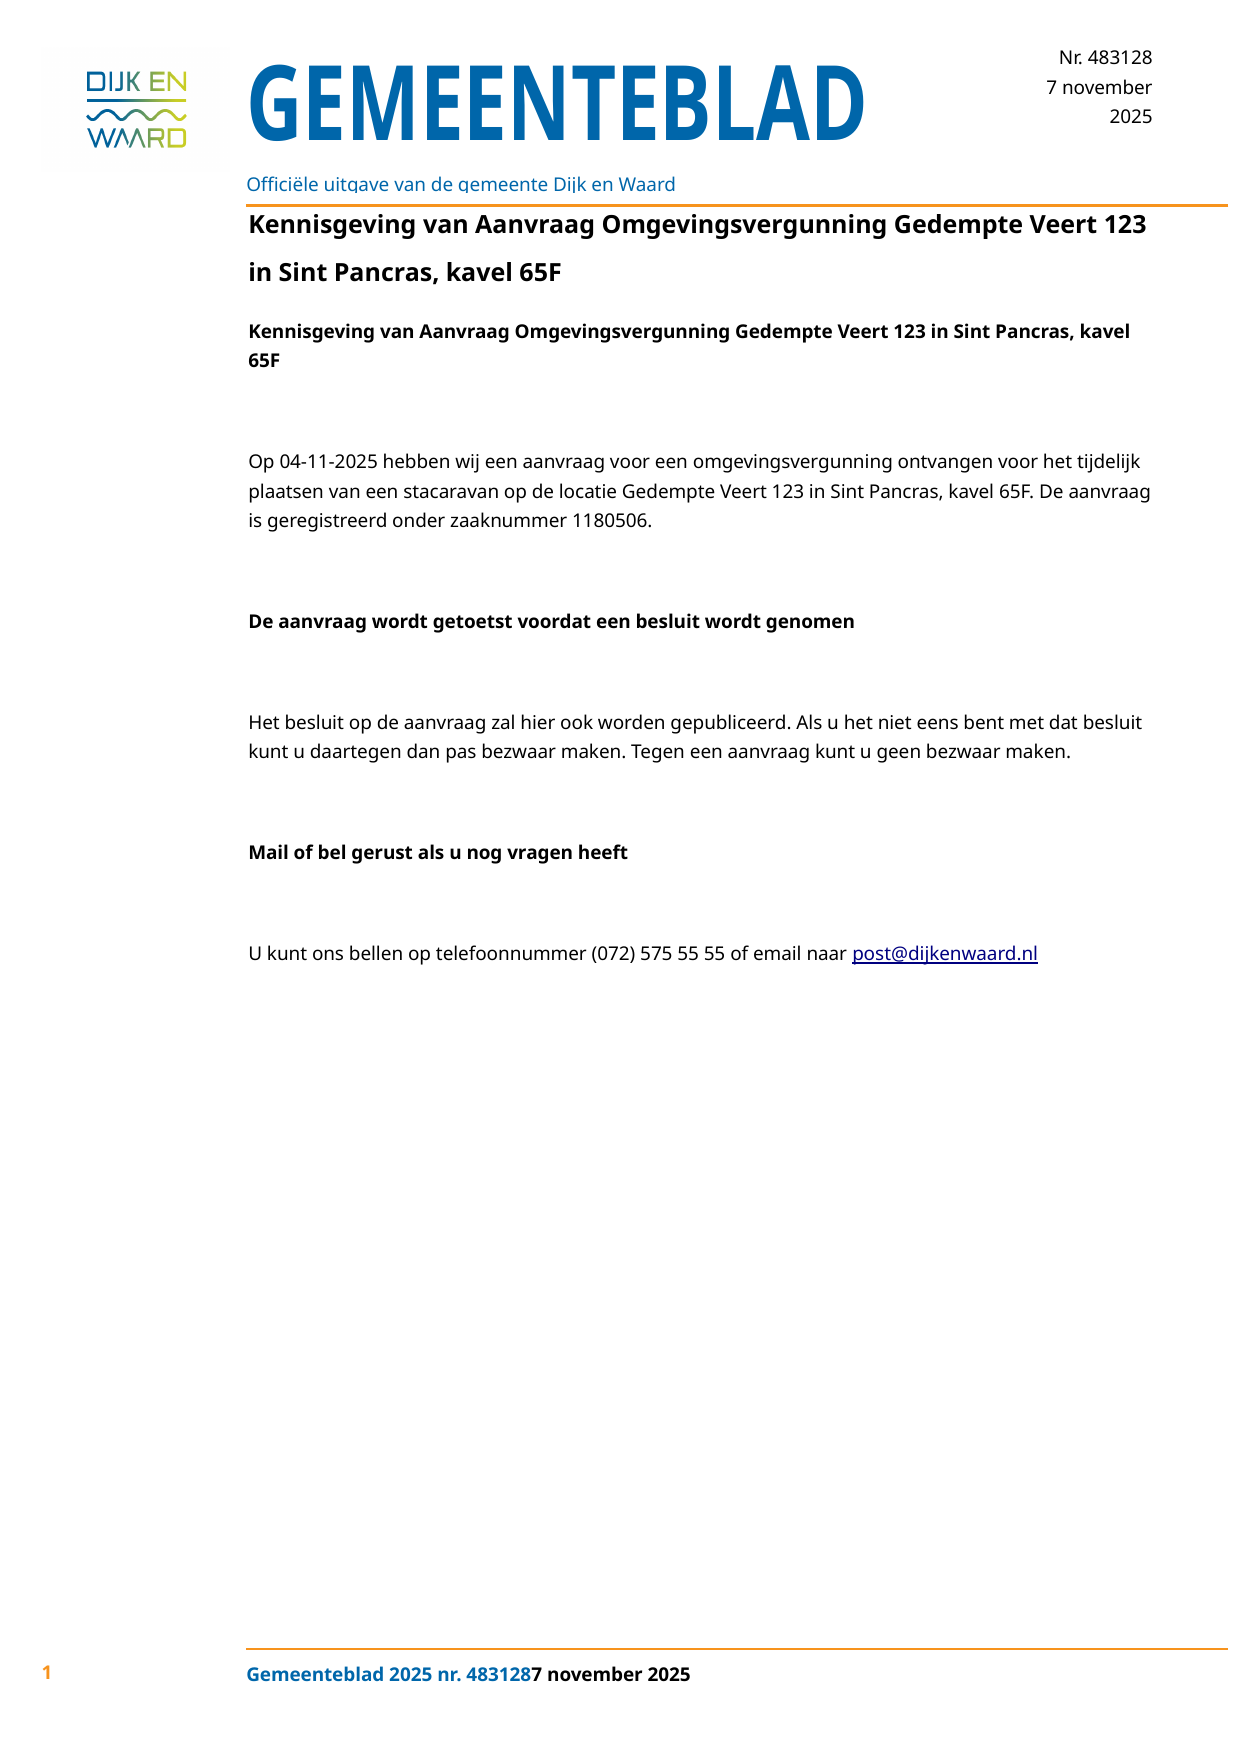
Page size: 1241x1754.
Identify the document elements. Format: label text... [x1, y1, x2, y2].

text Het besluit op de aanvraag zal hier ook worden gepubliceerd. Als u het niet eens bent met dat besluit kunt u daartegen dan pas bezwaar maken. Tegen een aanvraag kunt u geen bezwaar maken. [248, 709, 1152, 764]
text Kennisgeving van Aanvraag Omgevingsvergunning Gedempte Veert 123 in Sint Pancras, kavel 65F [248, 318, 1152, 373]
text U kunt ons bellen op telefoonnummer (072) 575 55 55 of email naar post@dijkenwaard.nl [248, 940, 1152, 966]
text Kennisgeving van Aanvraag Omgevingsvergunning Gedempte Veert 123 in Sint Pancras, kavel 65F [248, 207, 1152, 288]
text De aanvraag wordt getoetst voordat een besluit wordt genomen [248, 608, 1152, 634]
text Op 04-11-2025 hebben wij een aanvraag voor een omgevingsvergunning ontvangen voor het tijdelijk plaatsen van een stacaravan op de locatie Gedempte Veert 123 in Sint Pancras, kavel 65F. De aanvraag is geregistreerd onder zaaknummer 1180506. [248, 448, 1152, 533]
picture [41, 47, 231, 172]
text Mail of bel gerust als u nog vragen heeft [248, 839, 1152, 865]
